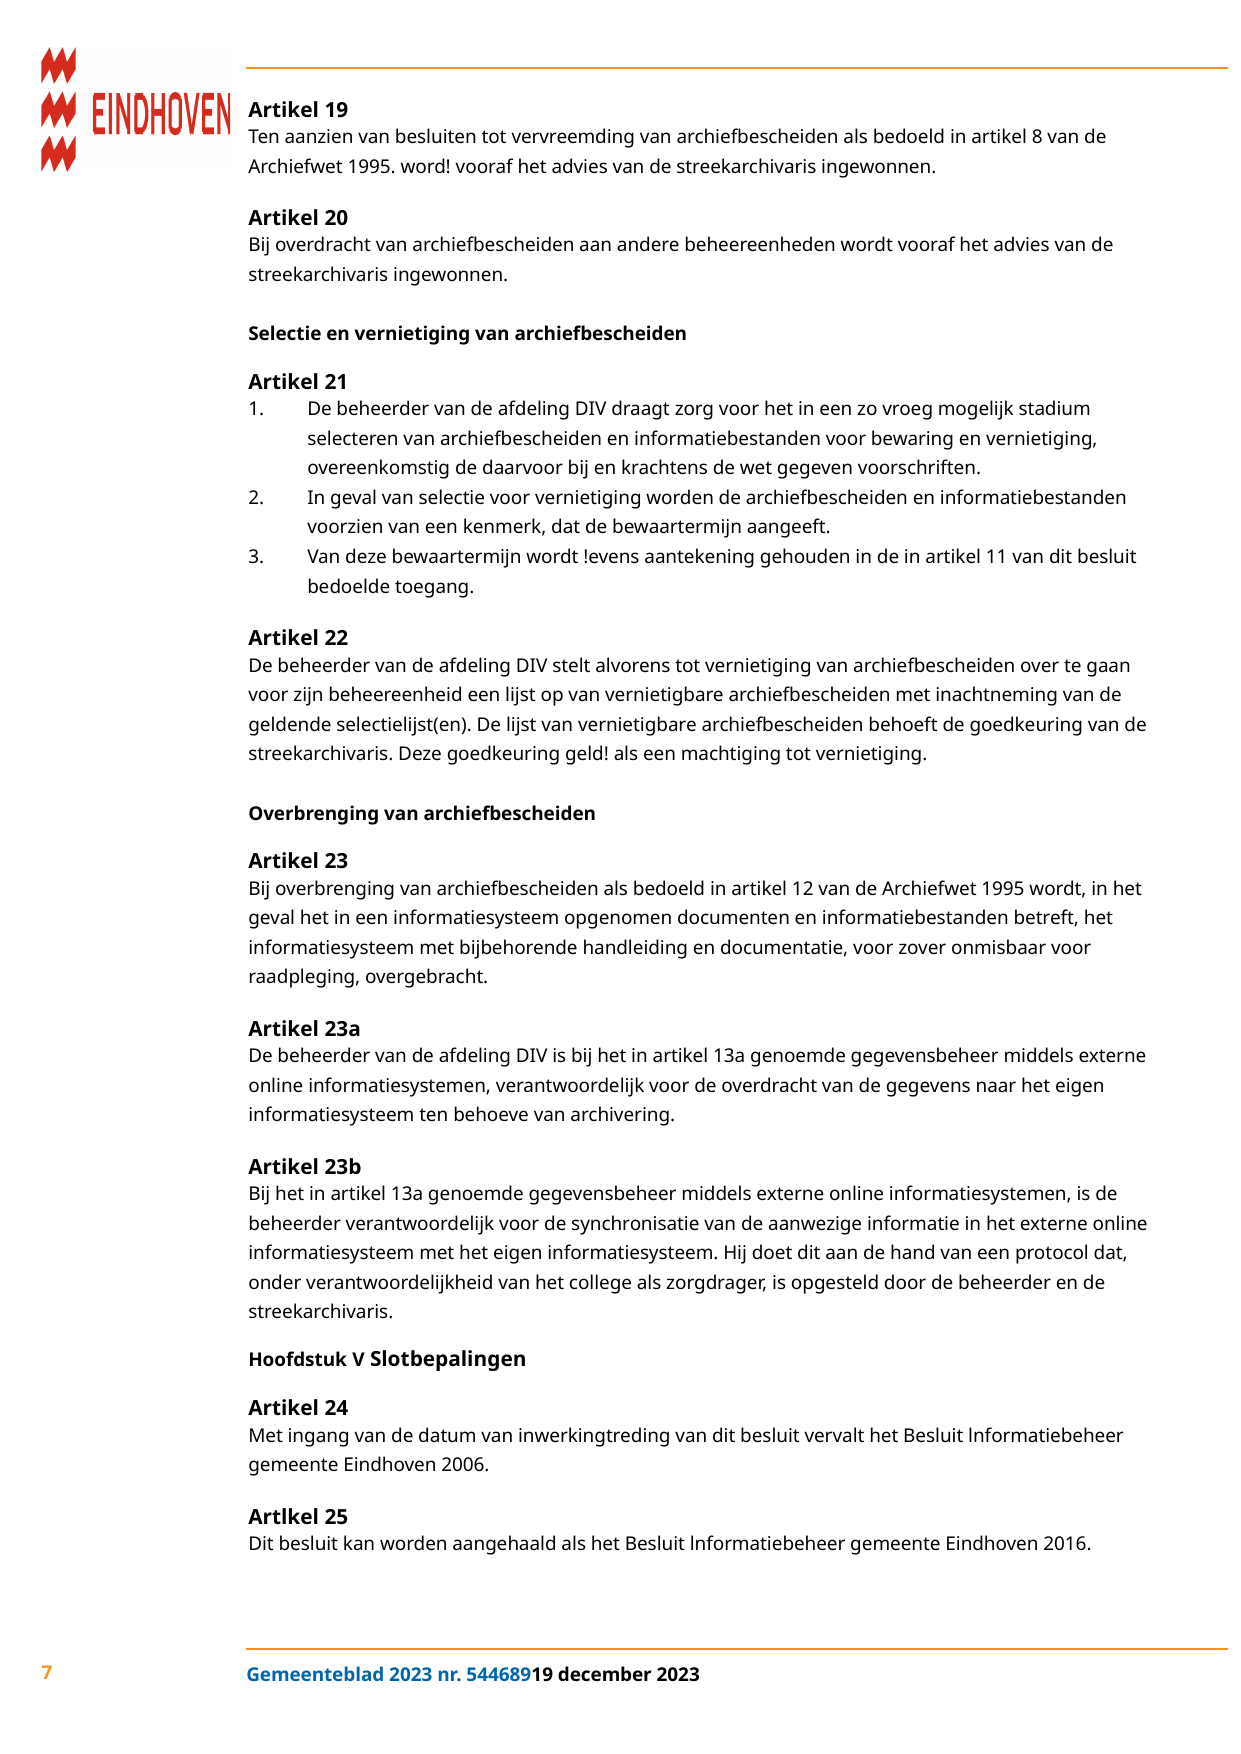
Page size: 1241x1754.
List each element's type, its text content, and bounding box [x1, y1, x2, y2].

text De beheerder van de afdeling DIV is bij het in artikel 13a genoemde gegevensbeheer middels externe online informatiesystemen, verantwoordelijk voor de overdracht van de gegevens naar het eigen informatiesysteem ten behoeve van archivering. [248, 1042, 1152, 1127]
text Artikel 23a [248, 1014, 1152, 1042]
text Bij overbrenging van archiefbescheiden als bedoeld in artikel 12 van de Archiefwet 1995 wordt, in het geval het in een informatiesysteem opgenomen documenten en informatiebestanden betreft, het informatiesysteem met bijbehorende handleiding en documentatie, voor zover onmisbaar voor raadpleging, overgebracht. [248, 875, 1152, 989]
text Artikel 21 [248, 367, 1152, 395]
text Artlkel 25 [248, 1502, 1152, 1530]
picture [41, 47, 231, 172]
list De beheerder van de afdeling DIV draagt zorg voor het in een zo vroeg mogelijk stadium selecteren van archiefbescheiden en informatiebestanden voor bewaring en vernietiging, overeenkomstig de daarvoor bij en krachtens de wet gegeven voorschriften. [248, 395, 1152, 480]
list In geval van selectie voor vernietiging worden de archiefbescheiden en informatiebestanden voorzien van een kenmerk, dat de bewaartermijn aangeeft. [248, 484, 1152, 539]
text Artikel 19 [248, 95, 1152, 123]
text Artikel 24 [248, 1393, 1152, 1422]
text Ten aanzien van besluiten tot vervreemding van archiefbescheiden als bedoeld in artikel 8 van de Archiefwet 1995. word! vooraf het advies van de streekarchivaris ingewonnen. [248, 123, 1152, 178]
text Artikel 20 [248, 203, 1152, 232]
text De beheerder van de afdeling DIV stelt alvorens tot vernietiging van archiefbescheiden over te gaan voor zijn beheereenheid een lijst op van vernietigbare archiefbescheiden met inachtneming van de geldende selectielijst(en). De lijst van vernietigbare archiefbescheiden behoeft de goedkeuring van de streekarchivaris. Deze goedkeuring geld! als een machtiging tot vernietiging. [248, 652, 1152, 766]
text Artikel 23b [248, 1152, 1152, 1180]
text Bij het in artikel 13a genoemde gegevensbeheer middels externe online informatiesystemen, is de beheerder verantwoordelijk voor de synchronisatie van de aanwezige informatie in het externe online informatiesysteem met het eigen informatiesysteem. Hij doet dit aan de hand van een protocol dat, onder verantwoordelijkheid van het college als zorgdrager, is opgesteld door de beheerder en de streekarchivaris. [248, 1180, 1152, 1324]
text Met ingang van de datum van inwerkingtreding van dit besluit vervalt het Besluit lnformatiebeheer gemeente Eindhoven 2006. [248, 1422, 1152, 1477]
text Artikel 23 [248, 846, 1152, 875]
text Bij overdracht van archiefbescheiden aan andere beheereenheden wordt vooraf het advies van de streekarchivaris ingewonnen. [248, 232, 1152, 287]
text Artikel 22 [248, 623, 1152, 652]
text Dit besluit kan worden aangehaald als het Besluit lnformatiebeheer gemeente Eindhoven 2016. [248, 1530, 1152, 1556]
text Hoofdstuk V Slotbepalingen [248, 1344, 1152, 1373]
text Overbrenging van archiefbescheiden [248, 800, 1152, 825]
list Van deze bewaartermijn wordt !evens aantekening gehouden in de in artikel 11 van dit besluit bedoelde toegang. [248, 543, 1152, 599]
text Selectie en vernietiging van archiefbescheiden [248, 320, 1152, 346]
